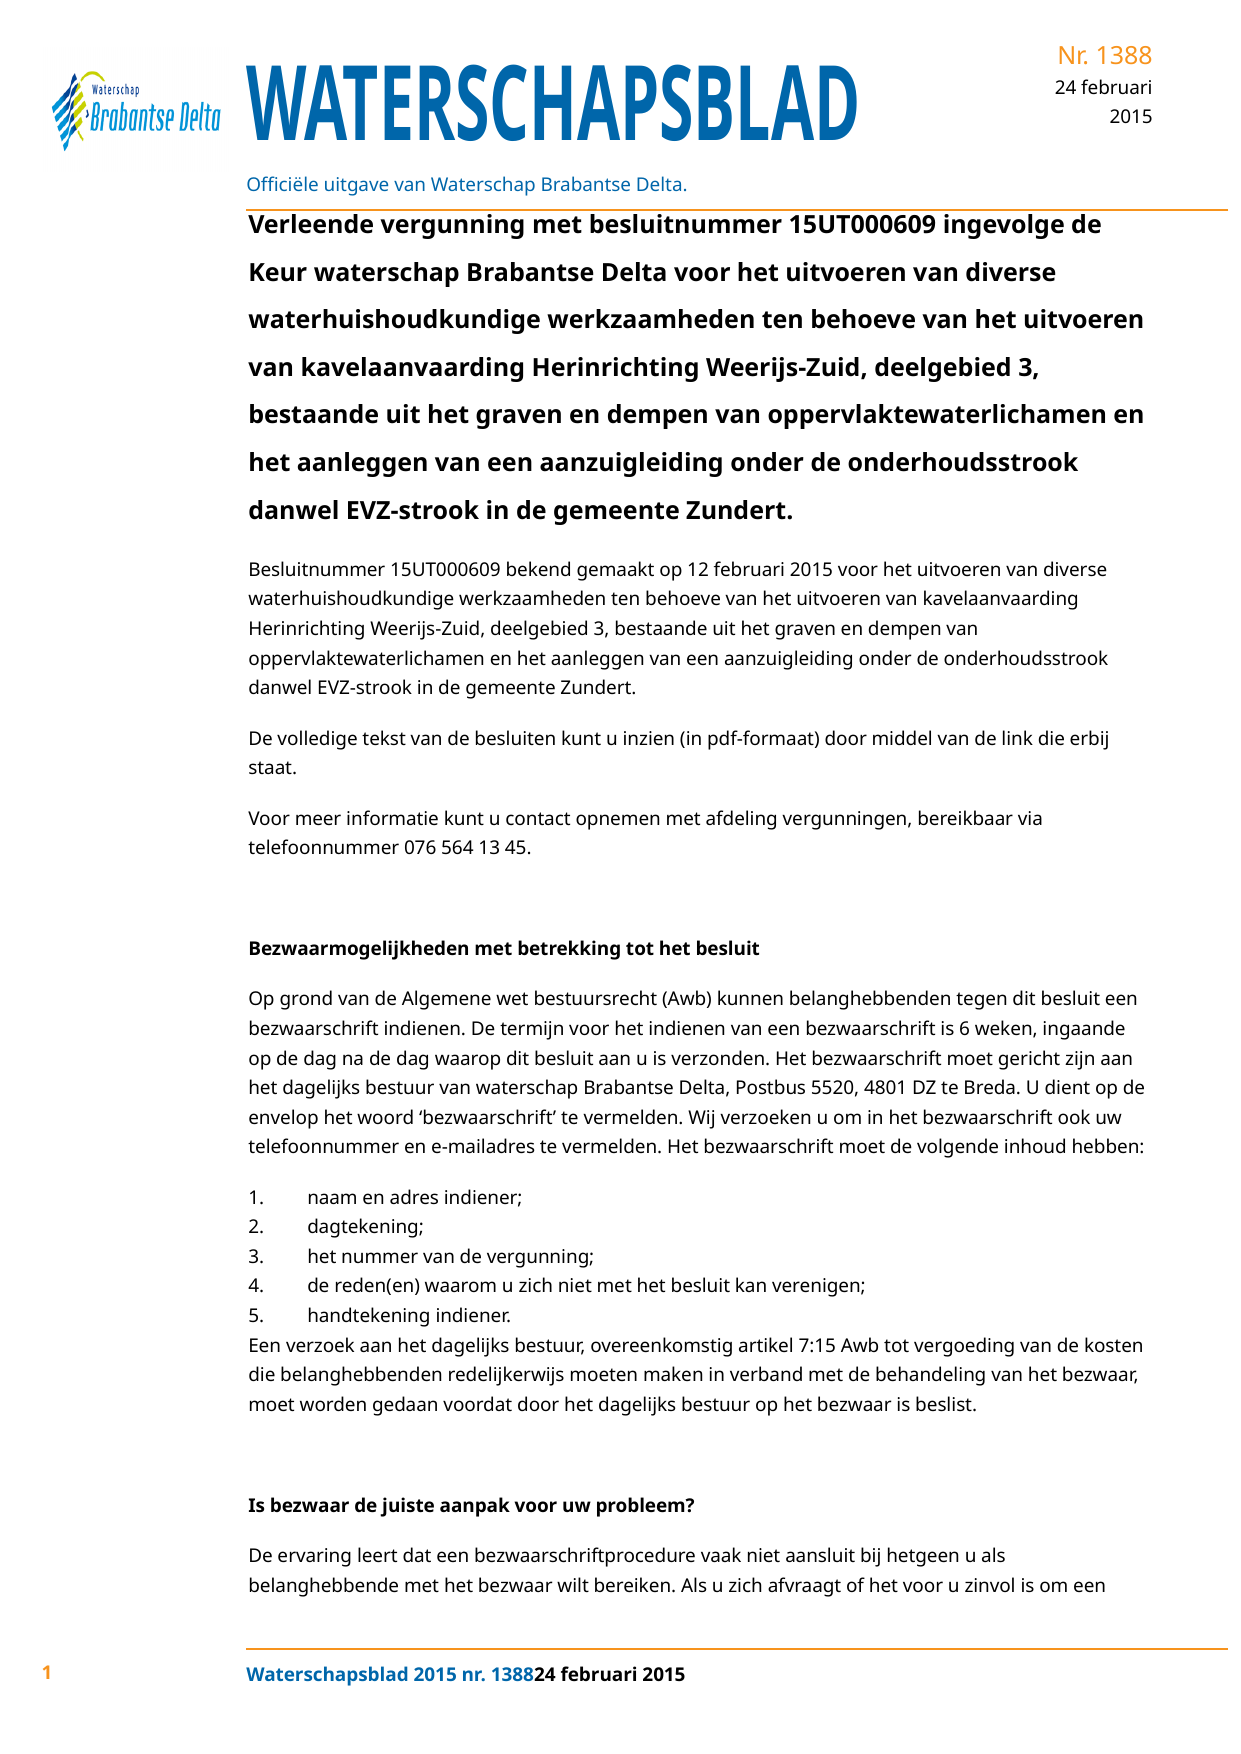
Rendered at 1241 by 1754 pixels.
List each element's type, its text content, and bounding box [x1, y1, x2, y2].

text De volledige tekst van de besluiten kunt u inzien (in pdf-formaat) door middel van de link die erbij staat. [248, 725, 1152, 780]
text Een verzoek aan het dagelijks bestuur, overeenkomstig artikel 7:15 Awb tot vergoeding van de kosten die belanghebbenden redelijkerwijs moeten maken in verband met de behandeling van het bezwaar, moet worden gedaan voordat door het dagelijks bestuur op het bezwaar is beslist. [248, 1332, 1152, 1417]
text Op grond van de Algemene wet bestuursrecht (Awb) kunnen belanghebbenden tegen dit besluit een bezwaarschrift indienen. De termijn voor het indienen van een bezwaarschrift is 6 weken, ingaande op de dag na de dag waarop dit besluit aan u is verzonden. Het bezwaarschrift moet gericht zijn aan het dagelijks bestuur van waterschap Brabantse Delta, Postbus 5520, 4801 DZ te Breda. U dient op de envelop het woord ‘bezwaarschrift’ te vermelden. Wij verzoeken u om in het bezwaarschrift ook uw telefoonnummer en e‑mailadres te vermelden. Het bezwaarschrift moet de volgende inhoud hebben: [248, 986, 1152, 1159]
text De ervaring leert dat een bezwaarschriftprocedure vaak niet aansluit bij hetgeen u als belanghebbende met het bezwaar wilt bereiken. Als u zich afvraagt of het voor u zinvol is om een [248, 1542, 1152, 1597]
list de reden(en) waarom u zich niet met het besluit kan verenigen; [248, 1273, 1152, 1298]
picture [41, 47, 231, 172]
text Besluitnummer 15UT000609 bekend gemaakt op 12 februari 2015 voor het uitvoeren van diverse waterhuishoudkundige werkzaamheden ten behoeve van het uitvoeren van kavelaanvaarding Herinrichting Weerijs-Zuid, deelgebied 3, bestaande uit het graven en dempen van oppervlaktewaterlichamen en het aanleggen van een aanzuigleiding onder de onderhoudsstrook danwel EVZ-strook in de gemeente Zundert. [248, 556, 1152, 700]
list dagtekening; [248, 1213, 1152, 1239]
list het nummer van de vergunning; [248, 1243, 1152, 1269]
text Voor meer informatie kunt u contact opnemen met afdeling vergunningen, bereikbaar via telefoonnummer 076 564 13 45. [248, 805, 1152, 860]
list handtekening indiener. [248, 1302, 1152, 1328]
text Is bezwaar de juiste aanpak voor uw probleem? [248, 1492, 1152, 1517]
text Verleende vergunning met besluitnummer 15UT000609 ingevolge de Keur waterschap Brabantse Delta voor het uitvoeren van diverse waterhuishoudkundige werkzaamheden ten behoeve van het uitvoeren van kavelaanvaarding Herinrichting Weerijs-Zuid, deelgebied 3, bestaande uit het graven en dempen van oppervlaktewaterlichamen en het aanleggen van een aanzuigleiding onder de onderhoudsstrook danwel EVZ-strook in de gemeente Zundert. [248, 211, 1152, 526]
list naam en adres indiener; [248, 1184, 1152, 1209]
text Bezwaarmogelijkheden met betrekking tot het besluit [248, 935, 1152, 961]
